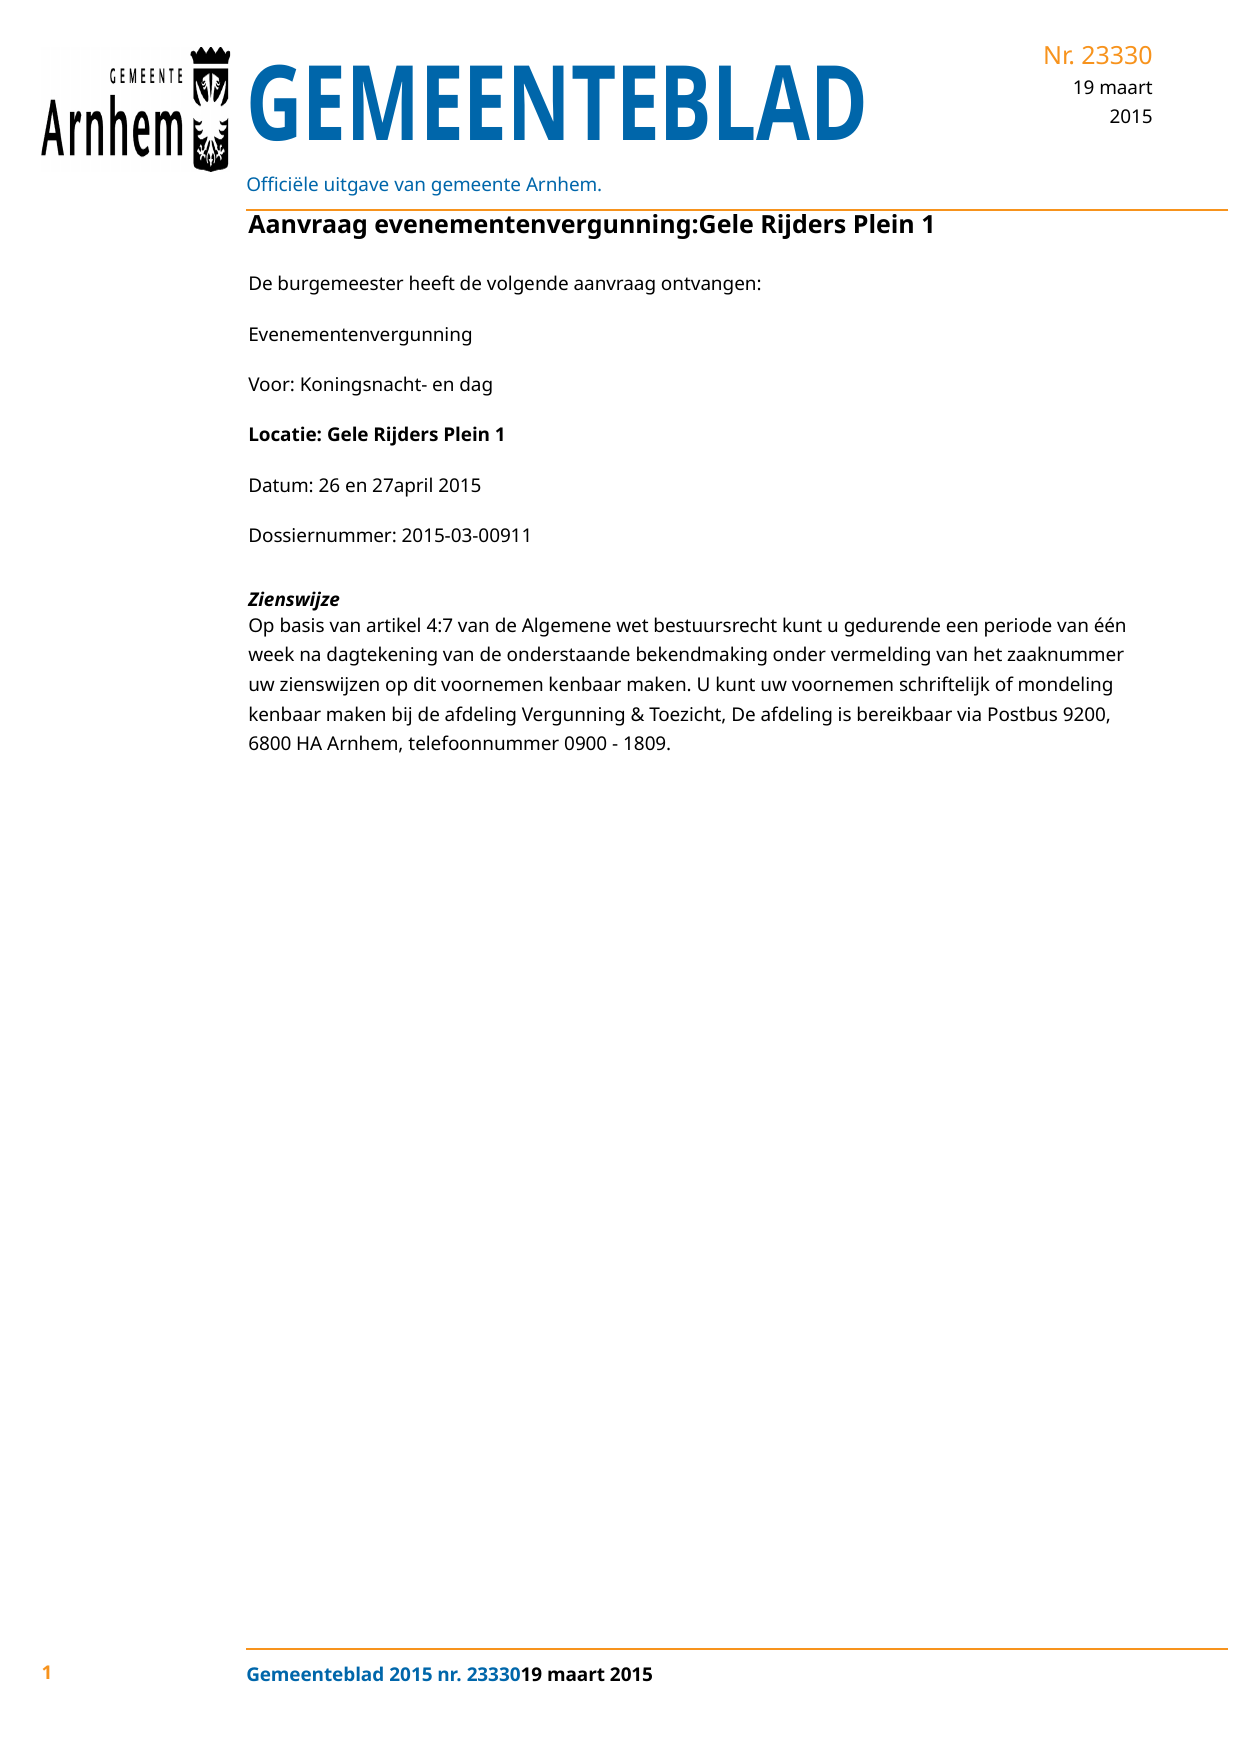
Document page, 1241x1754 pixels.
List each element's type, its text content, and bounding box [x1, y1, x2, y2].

text Datum: 26 en 27april 2015 [248, 472, 1152, 498]
text Evenementenvergunning [248, 321, 1152, 346]
text Op basis van artikel 4:7 van de Algemene wet bestuursrecht kunt u gedurende een periode van één week na dagtekening van de onderstaande bekendmaking onder vermelding van het zaaknummer uw zienswijzen op dit voornemen kenbaar maken. U kunt uw voornemen schriftelijk of mondeling kenbaar maken bij de afdeling Vergunning & Toezicht, De afdeling is bereikbaar via Postbus 9200, 6800 HA Arnhem, telefoonnummer 0900 - 1809. [248, 612, 1152, 756]
text Locatie: Gele Rijders Plein 1 [248, 422, 1152, 447]
text Zienswijze [248, 586, 1152, 612]
picture [41, 47, 231, 172]
text Aanvraag evenementenvergunning:Gele Rijders Plein 1 [248, 211, 1152, 241]
text Voor: Koningsnacht- en dag [248, 371, 1152, 397]
text De burgemeester heeft de volgende aanvraag ontvangen: [248, 270, 1152, 296]
text Dossiernummer: 2015-03-00911 [248, 522, 1152, 548]
